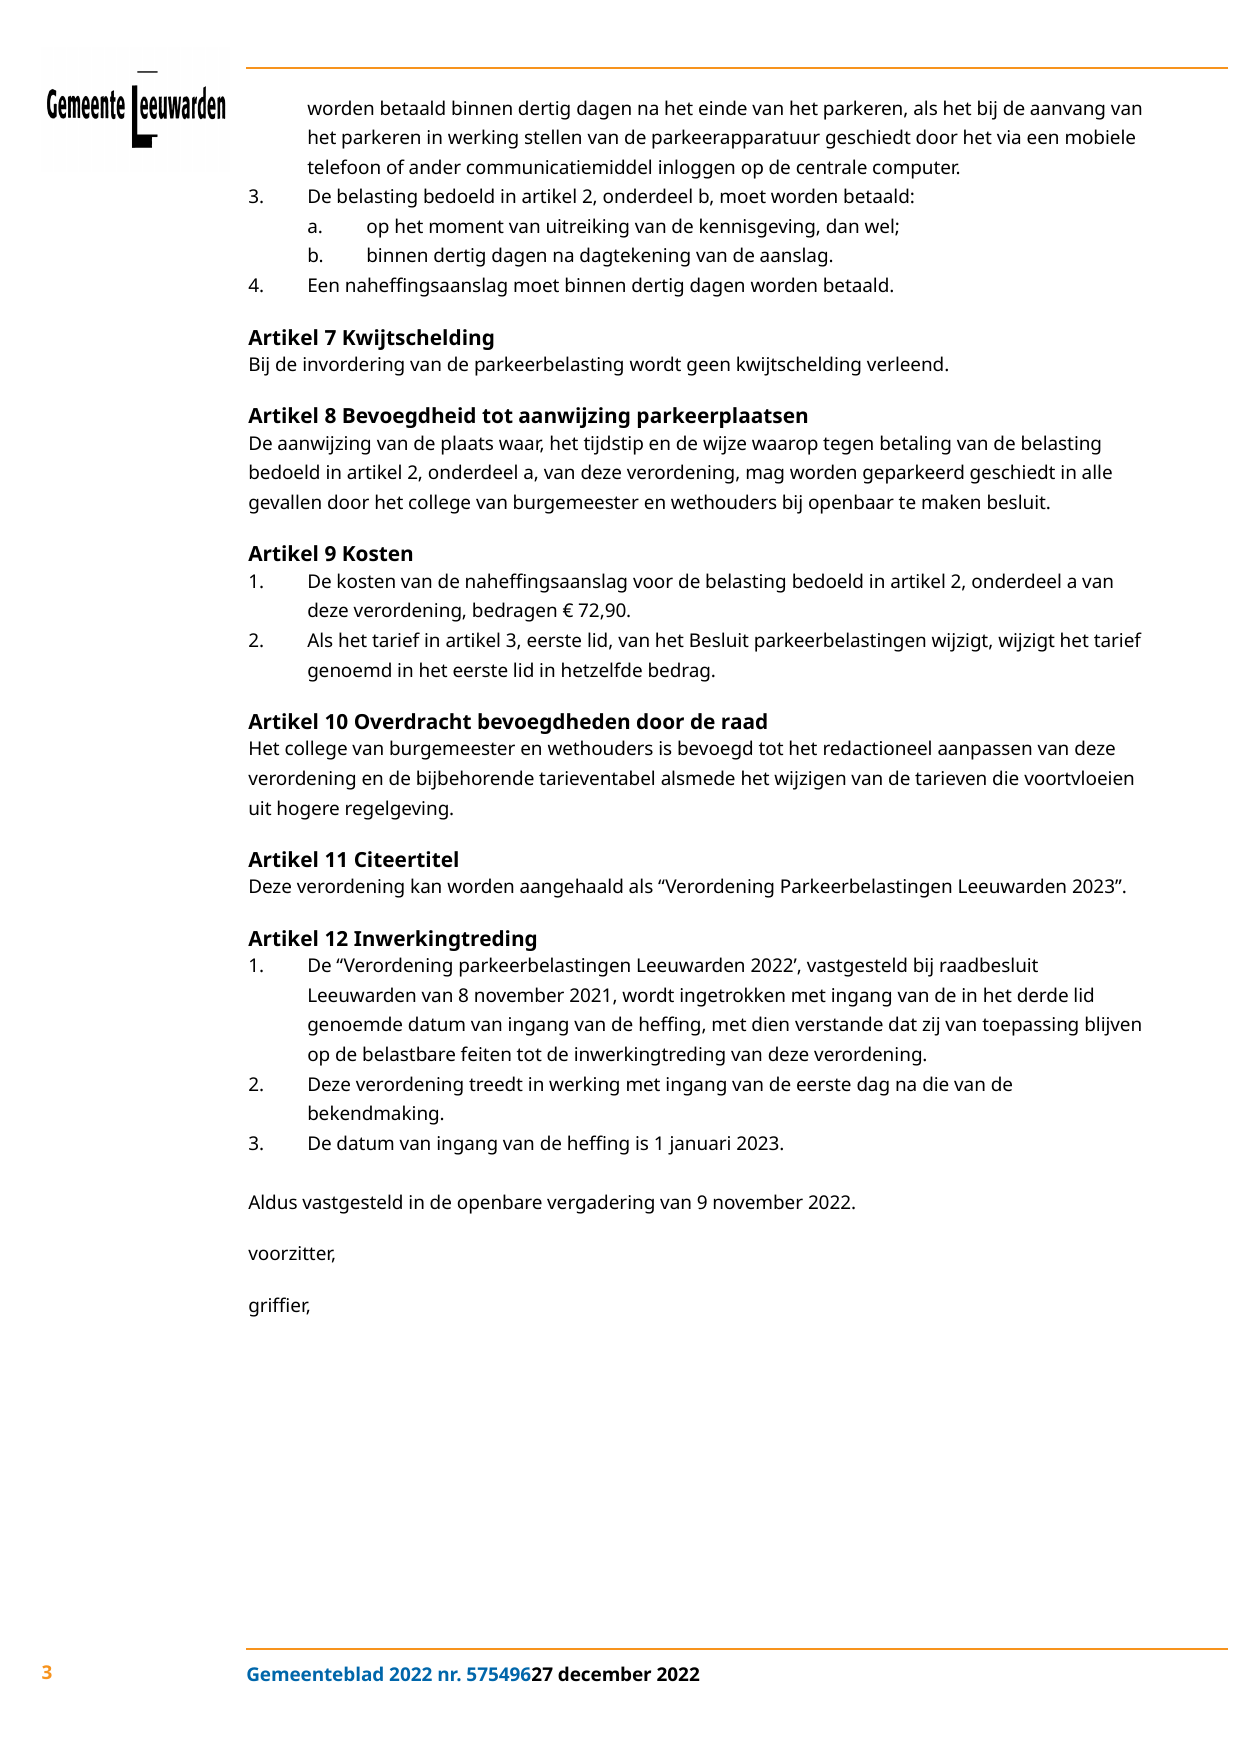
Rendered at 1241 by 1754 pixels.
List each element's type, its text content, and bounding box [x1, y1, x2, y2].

list Een naheffingsaanslag moet binnen dertig dagen worden betaald. [248, 272, 1152, 298]
list Deze verordening treedt in werking met ingang van de eerste dag na die van de bekendmaking. [248, 1071, 1152, 1126]
text Aldus vastgesteld in de openbare vergadering van 9 november 2022. [248, 1189, 1152, 1215]
text Artikel 8 Bevoegdheid tot aanwijzing parkeerplaatsen [248, 402, 1152, 430]
picture [41, 47, 231, 172]
list binnen dertig dagen na dagtekening van de aanslag. [307, 243, 1152, 268]
text Artikel 10 Overdracht bevoegdheden door de raad [248, 707, 1152, 736]
text Deze verordening kan worden aangehaald als “Verordening Parkeerbelastingen Leeuwarden 2023”. [248, 874, 1152, 899]
text voorzitter, [248, 1241, 1152, 1266]
text De aanwijzing van de plaats waar, het tijdstip en de wijze waarop tegen betaling van de belasting bedoeld in artikel 2, onderdeel a, van deze verordening, mag worden geparkeerd geschiedt in alle gevallen door het college van burgemeester en wethouders bij openbaar te maken besluit. [248, 430, 1152, 515]
text Artikel 11 Citeertitel [248, 845, 1152, 874]
list Als het tarief in artikel 3, eerste lid, van het Besluit parkeerbelastingen wijzigt, wijzigt het tarief genoemd in het eerste lid in hetzelfde bedrag. [248, 627, 1152, 682]
text Artikel 9 Kosten [248, 539, 1152, 568]
text griffier, [248, 1292, 1152, 1318]
list De datum van ingang van de heffing is 1 januari 2023. [248, 1130, 1152, 1156]
list op het moment van uitreiking van de kennisgeving, dan wel; [307, 213, 1152, 239]
list De “Verordening parkeerbelastingen Leeuwarden 2022’, vastgesteld bij raadbesluit Leeuwarden van 8 november 2021, wordt ingetrokken met ingang van de in het derde lid genoemde datum van ingang van de heffing, met dien verstande dat zij van toepassing blijven op de belastbare feiten tot de inwerkingtreding van deze verordening. [248, 952, 1152, 1067]
list De kosten van de naheffingsaanslag voor de belasting bedoeld in artikel 2, onderdeel a van deze verordening, bedragen € 72,90. [248, 568, 1152, 623]
text Artikel 12 Inwerkingtreding [248, 924, 1152, 952]
list worden betaald binnen dertig dagen na het einde van het parkeren, als het bij de aanvang van het parkeren in werking stellen van de parkeerapparatuur geschiedt door het via een mobiele telefoon of ander communicatiemiddel inloggen op de centrale computer. [248, 95, 1152, 180]
text Het college van burgemeester en wethouders is bevoegd tot het redactioneel aanpassen van deze verordening en de bijbehorende tarieventabel alsmede het wijzigen van de tarieven die voortvloeien uit hogere regelgeving. [248, 736, 1152, 821]
text Bij de invordering van de parkeerbelasting wordt geen kwijtschelding verleend. [248, 351, 1152, 377]
list De belasting bedoeld in artikel 2, onderdeel b, moet worden betaald: [248, 183, 1152, 209]
text Artikel 7 Kwijtschelding [248, 323, 1152, 351]
